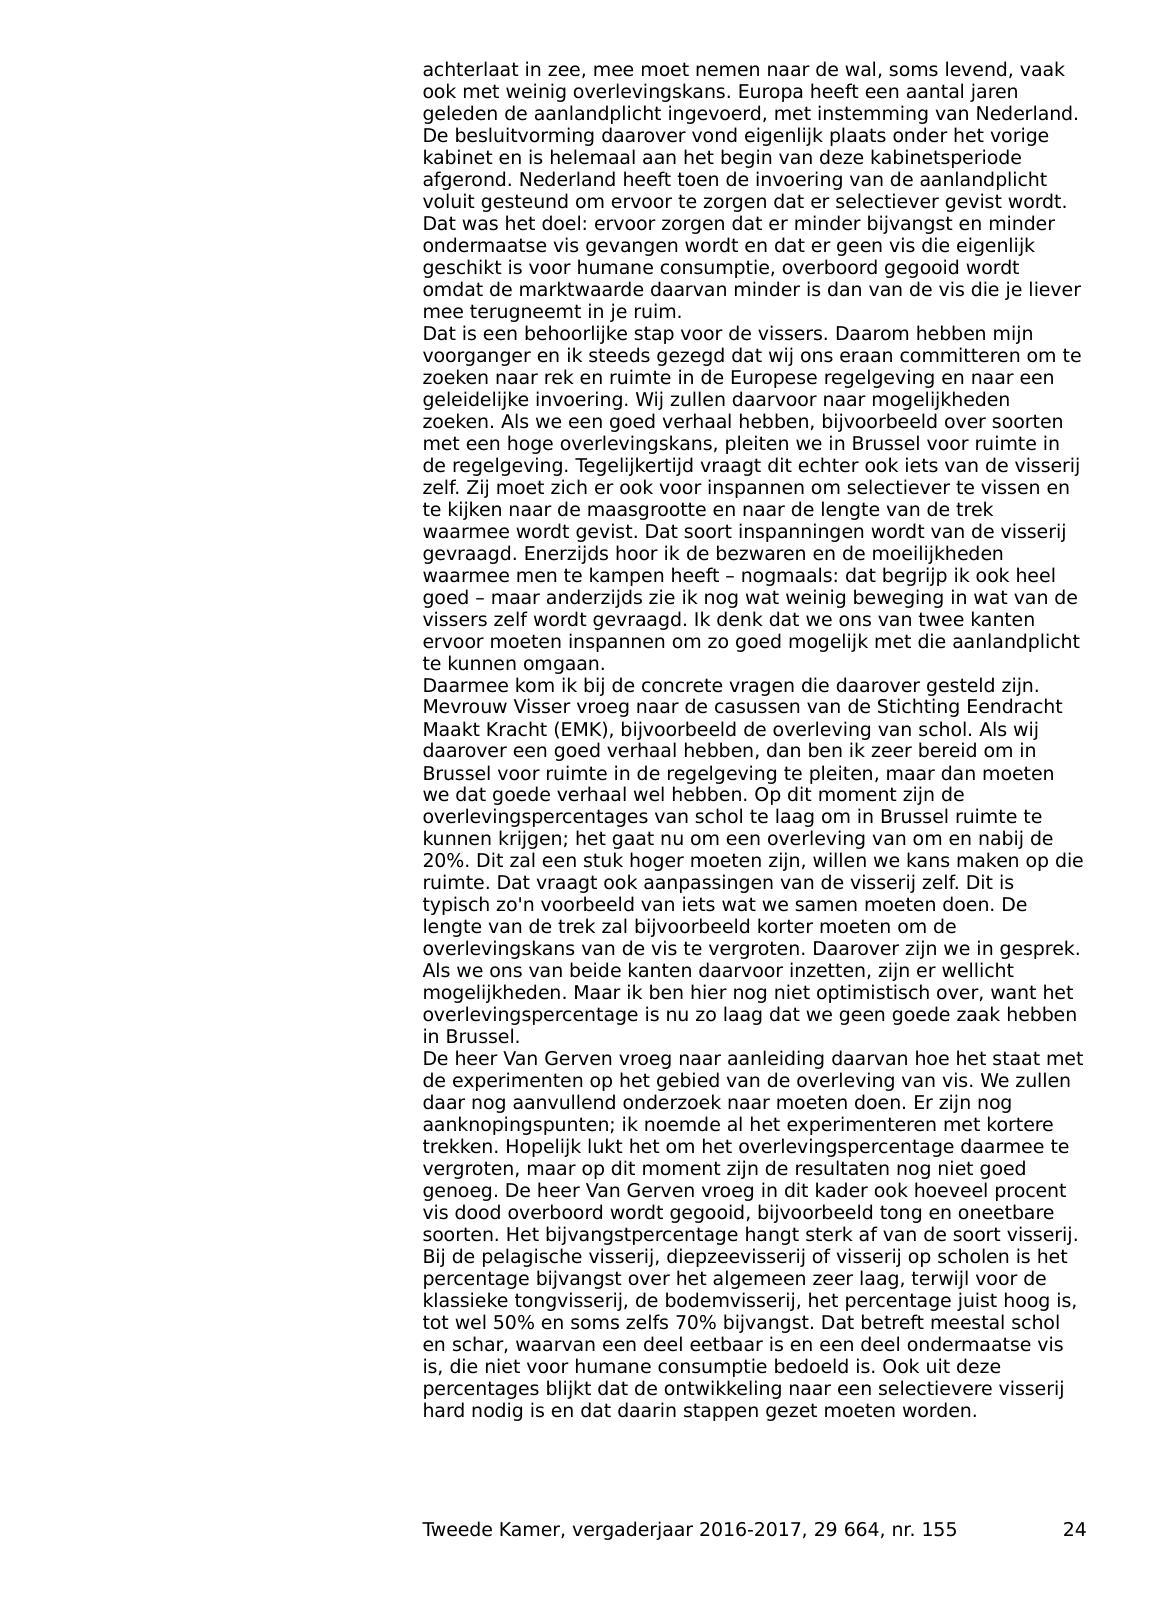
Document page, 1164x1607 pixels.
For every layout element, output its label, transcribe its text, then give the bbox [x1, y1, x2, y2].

text Daarmee kom ik bij de concrete vragen die daarover gesteld zijn. Mevrouw Visser vroeg naar de casussen van de Stichting Eendracht Maakt Kracht (EMK), bijvoorbeeld de overleving van schol. Als wij daarover een goed verhaal hebben, dan ben ik zeer bereid om in Brussel voor ruimte in de regelgeving te pleiten, maar dan moeten we dat goede verhaal wel hebben. Op dit moment zijn de overlevingspercentages van schol te laag om in Brussel ruimte te kunnen krijgen; het gaat nu om een overleving van om en nabij de 20%. Dit zal een stuk hoger moeten zijn, willen we kans maken op die ruimte. Dat vraagt ook aanpassingen van de visserij zelf. Dit is typisch zo'n voorbeeld van iets wat we samen moeten doen. De lengte van de trek zal bijvoorbeeld korter moeten om de overlevingskans van de vis te vergroten. Daarover zijn we in gesprek. Als we ons van beide kanten daarvoor inzetten, zijn er wellicht mogelijkheden. Maar ik ben hier nog niet optimistisch over, want het overlevingspercentage is nu zo laag dat we geen goede zaak hebben in Brussel. [422, 674, 1087, 1048]
text Dat is een behoorlijke stap voor de vissers. Daarom hebben mijn voorganger en ik steeds gezegd dat wij ons eraan committeren om te zoeken naar rek en ruimte in de Europese regelgeving en naar een geleidelijke invoering. Wij zullen daarvoor naar mogelijkheden zoeken. Als we een goed verhaal hebben, bijvoorbeeld over soorten met een hoge overlevingskans, pleiten we in Brussel voor ruimte in de regelgeving. Tegelijkertijd vraagt dit echter ook iets van de visserij zelf. Zij moet zich er ook voor inspannen om selectiever te vissen en te kijken naar de maasgrootte en naar de lengte van de trek waarmee wordt gevist. Dat soort inspanningen wordt van de visserij gevraagd. Enerzijds hoor ik de bezwaren en de moeilijkheden waarmee men te kampen heeft – nogmaals: dat begrijp ik ook heel goed – maar anderzijds zie ik nog wat weinig beweging in wat van de vissers zelf wordt gevraagd. Ik denk dat we ons van twee kanten ervoor moeten inspannen om zo goed mogelijk met die aanlandplicht te kunnen omgaan. [422, 323, 1087, 674]
text achterlaat in zee, mee moet nemen naar de wal, soms levend, vaak ook met weinig overlevingskans. Europa heeft een aantal jaren geleden de aanlandplicht ingevoerd, met instemming van Nederland. De besluitvorming daarover vond eigenlijk plaats onder het vorige kabinet en is helemaal aan het begin van deze kabinetsperiode afgerond. Nederland heeft toen de invoering van de aanlandplicht voluit gesteund om ervoor te zorgen dat er selectiever gevist wordt. Dat was het doel: ervoor zorgen dat er minder bijvangst en minder ondermaatse vis gevangen wordt en dat er geen vis die eigenlijk geschikt is voor humane consumptie, overboord gegooid wordt omdat de marktwaarde daarvan minder is dan van de vis die je liever mee terugneemt in je ruim. [422, 59, 1087, 323]
text De heer Van Gerven vroeg naar aanleiding daarvan hoe het staat met de experimenten op het gebied van de overleving van vis. We zullen daar nog aanvullend onderzoek naar moeten doen. Er zijn nog aanknopingspunten; ik noemde al het experimenteren met kortere trekken. Hopelijk lukt het om het overlevingspercentage daarmee te vergroten, maar op dit moment zijn de resultaten nog niet goed genoeg. De heer Van Gerven vroeg in dit kader ook hoeveel procent vis dood overboord wordt gegooid, bijvoorbeeld tong en oneetbare soorten. Het bijvangstpercentage hangt sterk af van de soort visserij. Bij de pelagische visserij, diepzeevisserij of visserij op scholen is het percentage bijvangst over het algemeen zeer laag, terwijl voor de klassieke tongvisserij, de bodemvisserij, het percentage juist hoog is, tot wel 50% en soms zelfs 70% bijvangst. Dat betreft meestal schol en schar, waarvan een deel eetbaar is en een deel ondermaatse vis is, die niet voor humane consumptie bedoeld is. Ook uit deze percentages blijkt dat de ontwikkeling naar een selectievere visserij hard nodig is en dat daarin stappen gezet moeten worden. [422, 1048, 1087, 1422]
